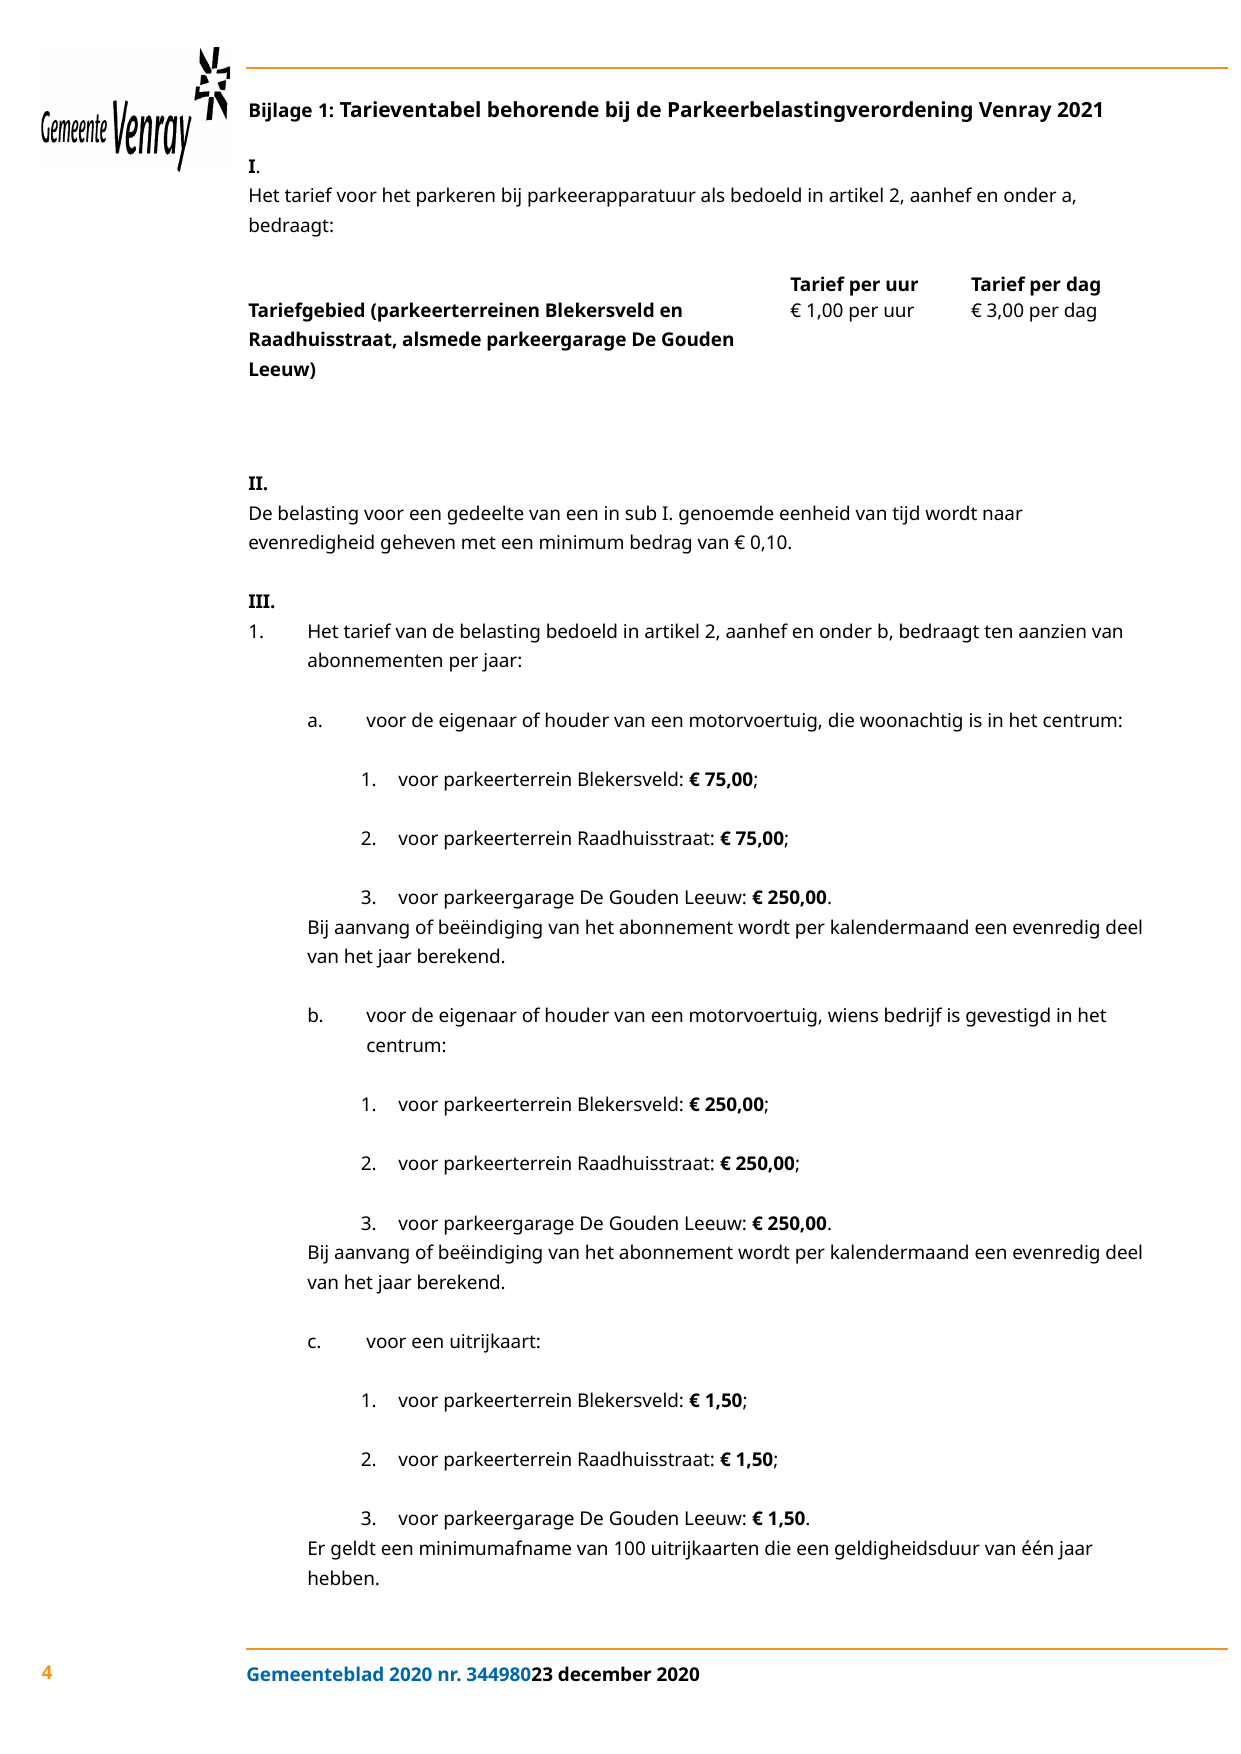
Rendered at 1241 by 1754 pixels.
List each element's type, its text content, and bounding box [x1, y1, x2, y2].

text I. [248, 153, 1152, 179]
table_cell [248, 382, 790, 408]
list voor parkeergarage De Gouden Leeuw: € 250,00. [361, 884, 1152, 910]
list voor parkeerterrein Blekersveld: € 75,00; [361, 766, 1152, 792]
list voor de eigenaar of houder van een motorvoertuig, wiens bedrijf is gevestigd in het centrum: [307, 1003, 1152, 1058]
table_header Tarief per uur [790, 271, 971, 297]
text Bijlage 1: Tarieventabel behorende bij de Parkeerbelastingverordening Venray 2021 [248, 95, 1152, 123]
list voor parkeergarage De Gouden Leeuw: € 1,50. [361, 1506, 1152, 1531]
picture [41, 47, 231, 172]
list voor parkeergarage De Gouden Leeuw: € 250,00. [361, 1210, 1152, 1235]
table_cell € 1,00 per uur [790, 297, 971, 382]
list voor de eigenaar of houder van een motorvoertuig, die woonachtig is in het centrum: [307, 707, 1152, 732]
table_cell [971, 382, 1152, 408]
list voor een uitrijkaart: [307, 1328, 1152, 1354]
table_cell Tariefgebied (parkeerterreinen Blekersveld en Raadhuisstraat, alsmede parkeergarage De Gouden Leeuw) [248, 297, 790, 382]
list voor parkeerterrein Raadhuisstraat: € 1,50; [361, 1446, 1152, 1472]
list voor parkeerterrein Blekersveld: € 1,50; [361, 1387, 1152, 1413]
text II. [248, 470, 1152, 496]
list voor parkeerterrein Blekersveld: € 250,00; [361, 1091, 1152, 1117]
list Bij aanvang of beëindiging van het abonnement wordt per kalendermaand een evenredig deel van het jaar berekend. [248, 914, 1152, 969]
list voor parkeerterrein Raadhuisstraat: € 75,00; [361, 825, 1152, 851]
list Het tarief van de belasting bedoeld in artikel 2, aanhef en onder b, bedraagt ten aanzien van abonnementen per jaar: [248, 618, 1152, 673]
list Bij aanvang of beëindiging van het abonnement wordt per kalendermaand een evenredig deel van het jaar berekend. [248, 1239, 1152, 1294]
table_cell [790, 382, 971, 408]
list Er geldt een minimumafname van 100 uitrijkaarten die een geldigheidsduur van één jaar hebben. [248, 1535, 1152, 1590]
table_cell € 3,00 per dag [971, 297, 1152, 382]
list voor parkeerterrein Raadhuisstraat: € 250,00; [361, 1151, 1152, 1176]
table_header [248, 271, 790, 297]
table_header Tarief per dag [971, 271, 1152, 297]
text III. [248, 588, 1152, 614]
text Het tarief voor het parkeren bij parkeerapparatuur als bedoeld in artikel 2, aanhef en onder a, bedraagt: [248, 182, 1152, 238]
text De belasting voor een gedeelte van een in sub I. genoemde eenheid van tijd wordt naar evenredigheid geheven met een minimum bedrag van € 0,10. [248, 500, 1152, 555]
